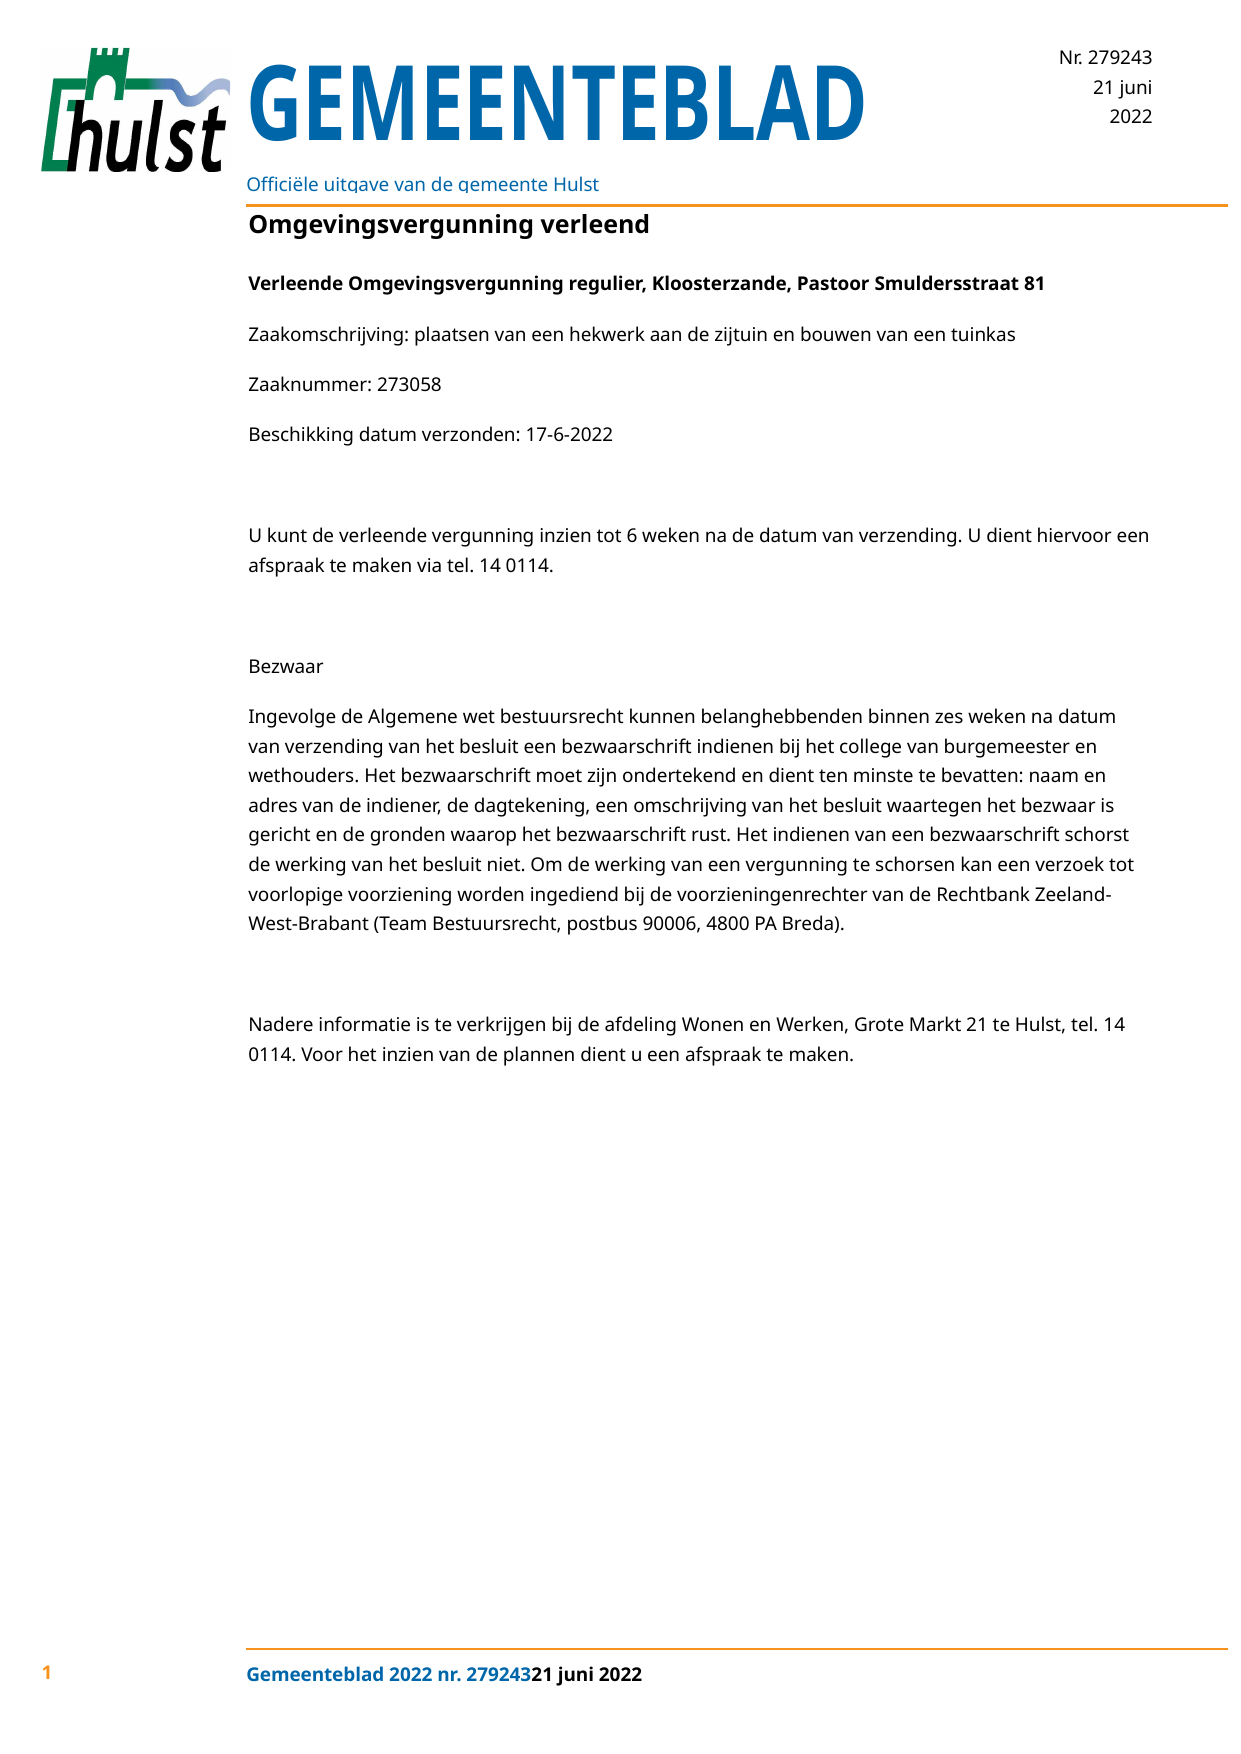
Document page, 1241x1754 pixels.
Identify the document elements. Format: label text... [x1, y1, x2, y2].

text U kunt de verleende vergunning inzien tot 6 weken na de datum van verzending. U dient hiervoor een afspraak te maken via tel. 14 0114. [248, 522, 1152, 578]
text Bezwaar [248, 653, 1152, 678]
text Nadere informatie is te verkrijgen bij de afdeling Wonen en Werken, Grote Markt 21 te Hulst, tel. 14 0114. Voor het inzien van de plannen dient u een afspraak te maken. [248, 1011, 1152, 1066]
text Omgevingsvergunning verleend [248, 207, 1152, 241]
text Ingevolge de Algemene wet bestuursrecht kunnen belanghebbenden binnen zes weken na datum van verzending van het besluit een bezwaarschrift indienen bij het college van burgemeester en wethouders. Het bezwaarschrift moet zijn ondertekend en dient ten minste te bevatten: naam en adres van de indiener, de dagtekening, een omschrijving van het besluit waartegen het bezwaar is gericht en de gronden waarop het bezwaarschrift rust. Het indienen van een bezwaarschrift schorst de werking van het besluit niet. Om de werking van een vergunning te schorsen kan een verzoek tot voorlopige voorziening worden ingediend bij de voorzieningenrechter van de Rechtbank Zeeland-West-Brabant (Team Bestuursrecht, postbus 90006, 4800 PA Breda). [248, 703, 1152, 936]
picture [41, 47, 231, 172]
text Beschikking datum verzonden: 17-6-2022 [248, 422, 1152, 447]
text Verleende Omgevingsvergunning regulier, Kloosterzande, Pastoor Smuldersstraat 81 [248, 270, 1152, 296]
text Zaakomschrijving: plaatsen van een hekwerk aan de zijtuin en bouwen van een tuinkas [248, 321, 1152, 346]
text Zaaknummer: 273058 [248, 371, 1152, 397]
